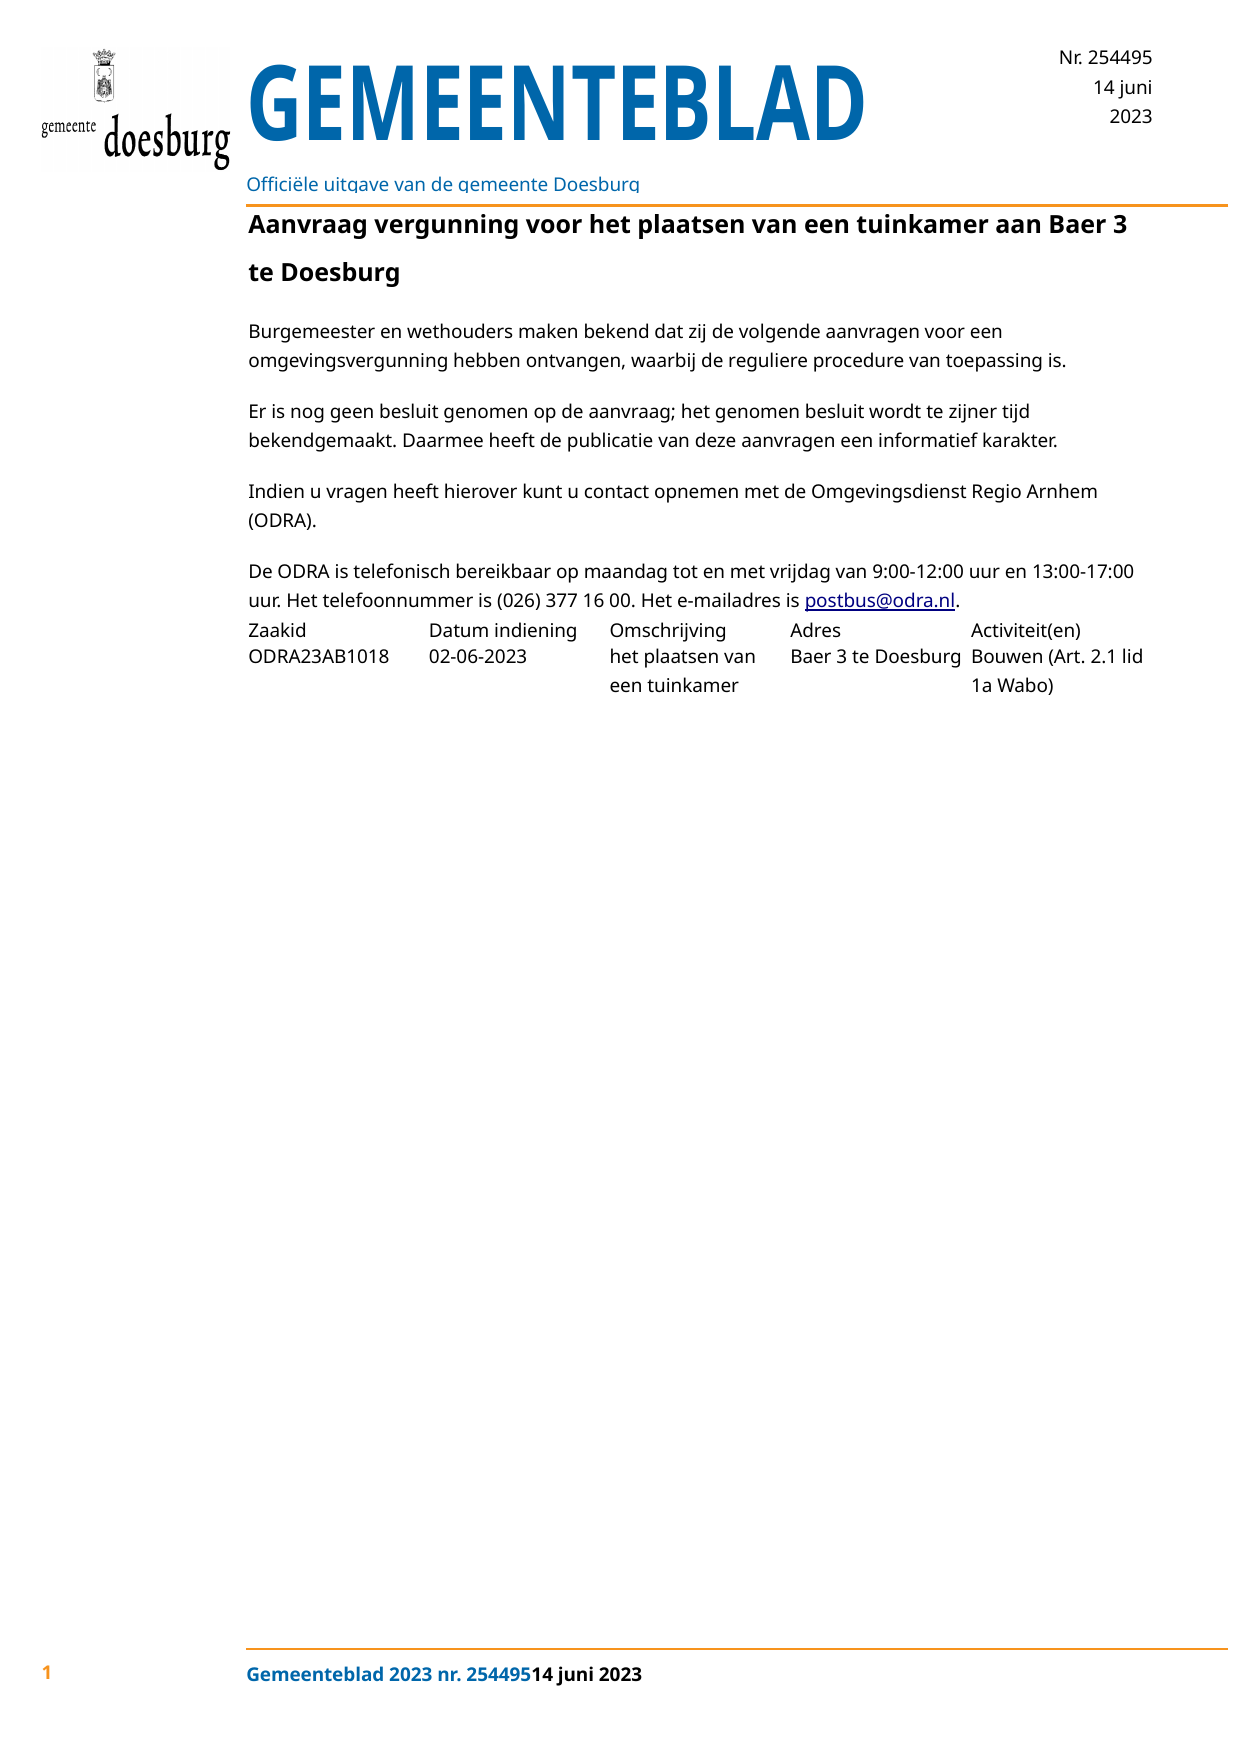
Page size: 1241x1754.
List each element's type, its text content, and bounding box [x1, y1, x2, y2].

table_header Adres [790, 617, 971, 643]
text Aanvraag vergunning voor het plaatsen van een tuinkamer aan Baer 3 te Doesburg [248, 207, 1152, 288]
text De ODRA is telefonisch bereikbaar op maandag tot en met vrijdag van 9:00-12:00 uur en 13:00-17:00 uur. Het telefoonnummer is (026) 377 16 00. Het e-mailadres is postbus@odra.nl. [248, 558, 1152, 613]
table_header Activiteit(en) [971, 617, 1152, 643]
text Burgemeester en wethouders maken bekend dat zij de volgende aanvragen voor een omgevingsvergunning hebben ontvangen, waarbij de reguliere procedure van toepassing is. [248, 318, 1152, 373]
text Er is nog geen besluit genomen op de aanvraag; het genomen besluit wordt te zijner tijd bekendgemaakt. Daarmee heeft de publicatie van deze aanvragen een informatief karakter. [248, 398, 1152, 453]
table_cell Bouwen (Art. 2.1 lid 1a Wabo) [971, 643, 1152, 698]
table_header Datum indiening [429, 617, 609, 643]
picture [41, 47, 231, 172]
table_cell ODRA23AB1018 [248, 643, 429, 698]
table_header Zaakid [248, 617, 429, 643]
table_header Omschrijving [609, 617, 790, 643]
table_cell het plaatsen van een tuinkamer [609, 643, 790, 698]
text Indien u vragen heeft hierover kunt u contact opnemen met de Omgevingsdienst Regio Arnhem (ODRA). [248, 478, 1152, 533]
table_cell 02-06-2023 [429, 643, 609, 698]
table_cell Baer 3 te Doesburg [790, 643, 971, 698]
